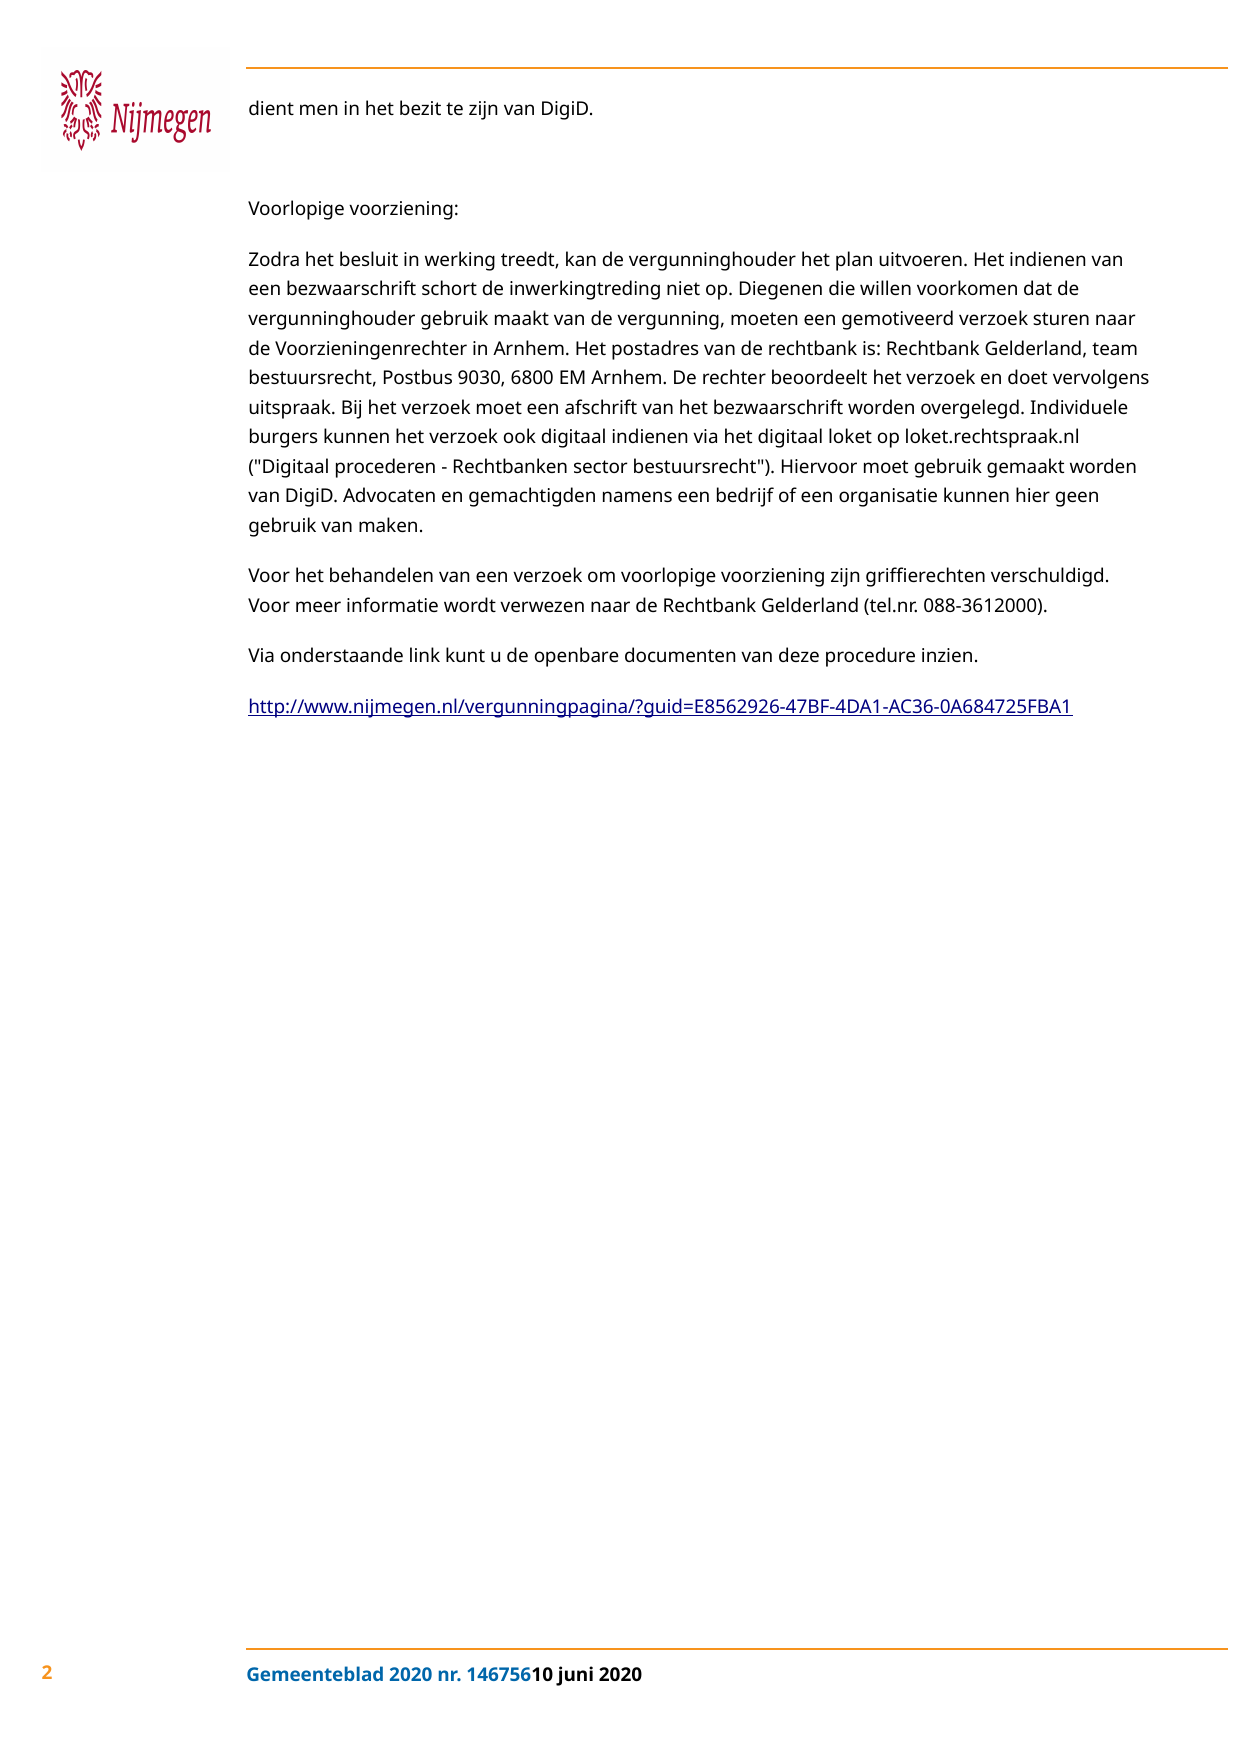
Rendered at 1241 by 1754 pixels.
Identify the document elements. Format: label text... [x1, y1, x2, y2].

picture [41, 47, 231, 172]
text http://www.nijmegen.nl/vergunningpagina/?guid=E8562926-47BF-4DA1-AC36-0A684725FBA1 [248, 693, 1152, 719]
text dient men in het bezit te zijn van DigiD. [248, 95, 1152, 121]
text Zodra het besluit in werking treedt, kan de vergunninghouder het plan uitvoeren. Het indienen van een bezwaarschrift schort de inwerkingtreding niet op. Diegenen die willen voorkomen dat de vergunninghouder gebruik maakt van de vergunning, moeten een gemotiveerd verzoek sturen naar de Voorzieningenrechter in Arnhem. Het postadres van de rechtbank is: Rechtbank Gelderland, team bestuursrecht, Postbus 9030, 6800 EM Arnhem. De rechter beoordeelt het verzoek en doet vervolgens uitspraak. Bij het verzoek moet een afschrift van het bezwaarschrift worden overgelegd. Individuele burgers kunnen het verzoek ook digitaal indienen via het digitaal loket op loket.rechtspraak.nl ("Digitaal procederen - Rechtbanken sector bestuursrecht"). Hiervoor moet gebruik gemaakt worden van DigiD. Advocaten en gemachtigden namens een bedrijf of een organisatie kunnen hier geen gebruik van maken. [248, 246, 1152, 538]
text Voor het behandelen van een verzoek om voorlopige voorziening zijn griffierechten verschuldigd. Voor meer informatie wordt verwezen naar de Rechtbank Gelderland (tel.nr. 088-3612000). [248, 563, 1152, 618]
text Via onderstaande link kunt u de openbare documenten van deze procedure inzien. [248, 643, 1152, 668]
text Voorlopige voorziening: [248, 196, 1152, 221]
